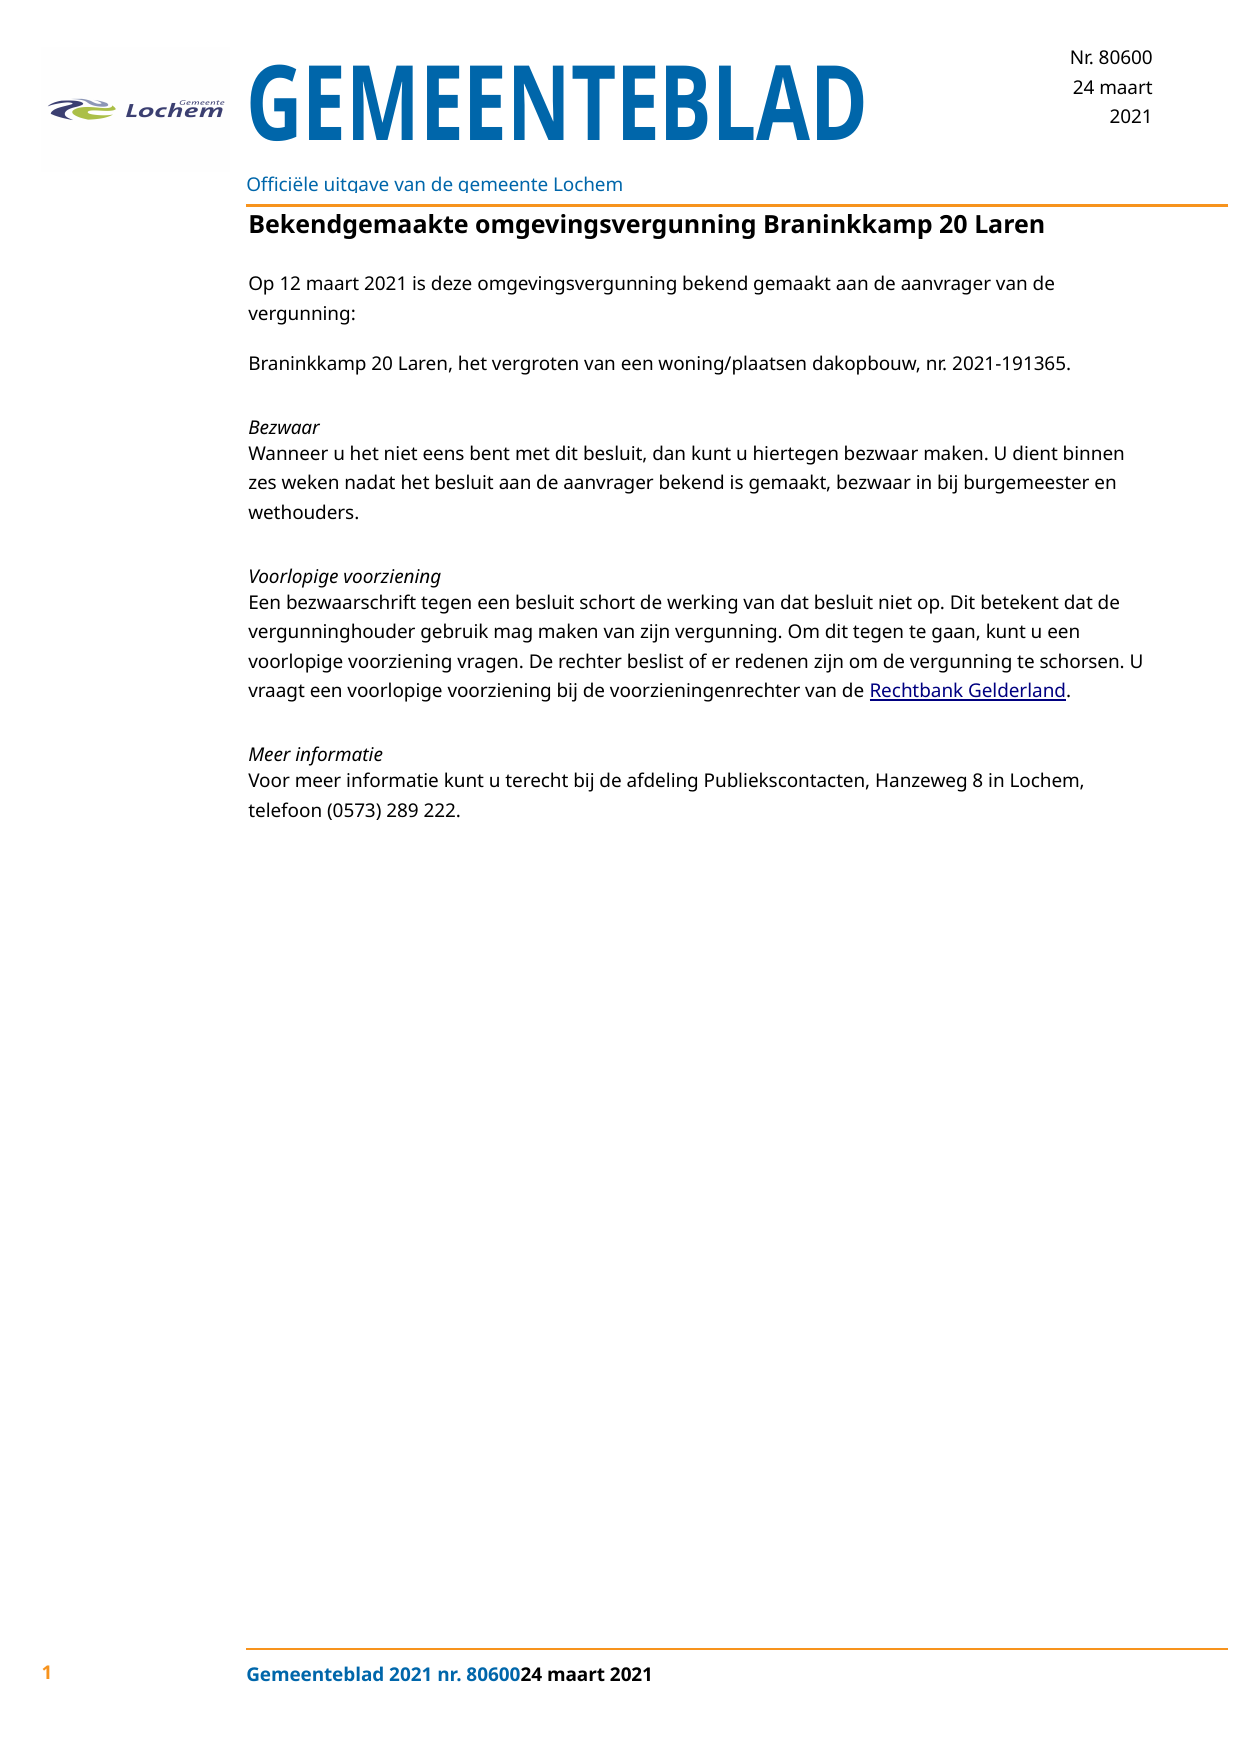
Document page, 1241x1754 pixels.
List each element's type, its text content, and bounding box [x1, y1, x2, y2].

text Voorlopige voorziening [248, 563, 1152, 589]
text Wanneer u het niet eens bent met dit besluit, dan kunt u hiertegen bezwaar maken. U dient binnen zes weken nadat het besluit aan de aanvrager bekend is gemaakt, bezwaar in bij burgemeester en wethouders. [248, 440, 1152, 525]
text Bezwaar [248, 414, 1152, 440]
text Meer informatie [248, 742, 1152, 767]
text Op 12 maart 2021 is deze omgevingsvergunning bekend gemaakt aan de aanvrager van de vergunning: [248, 270, 1152, 326]
text Voor meer informatie kunt u terecht bij de afdeling Publiekscontacten, Hanzeweg 8 in Lochem, telefoon (0573) 289 222. [248, 767, 1152, 823]
text Bekendgemaakte omgevingsvergunning Braninkkamp 20 Laren [248, 207, 1152, 241]
text Een bezwaarschrift tegen een besluit schort de werking van dat besluit niet op. Dit betekent dat de vergunninghouder gebruik mag maken van zijn vergunning. Om dit tegen te gaan, kunt u een voorlopige voorziening vragen. De rechter beslist of er redenen zijn om de vergunning te schorsen. U vraagt een voorlopige voorziening bij de voorzieningenrechter van de Rechtbank Gelderland. [248, 589, 1152, 703]
text Braninkkamp 20 Laren, het vergroten van een woning/plaatsen dakopbouw, nr. 2021-191365. [248, 350, 1152, 376]
picture [41, 47, 231, 172]
